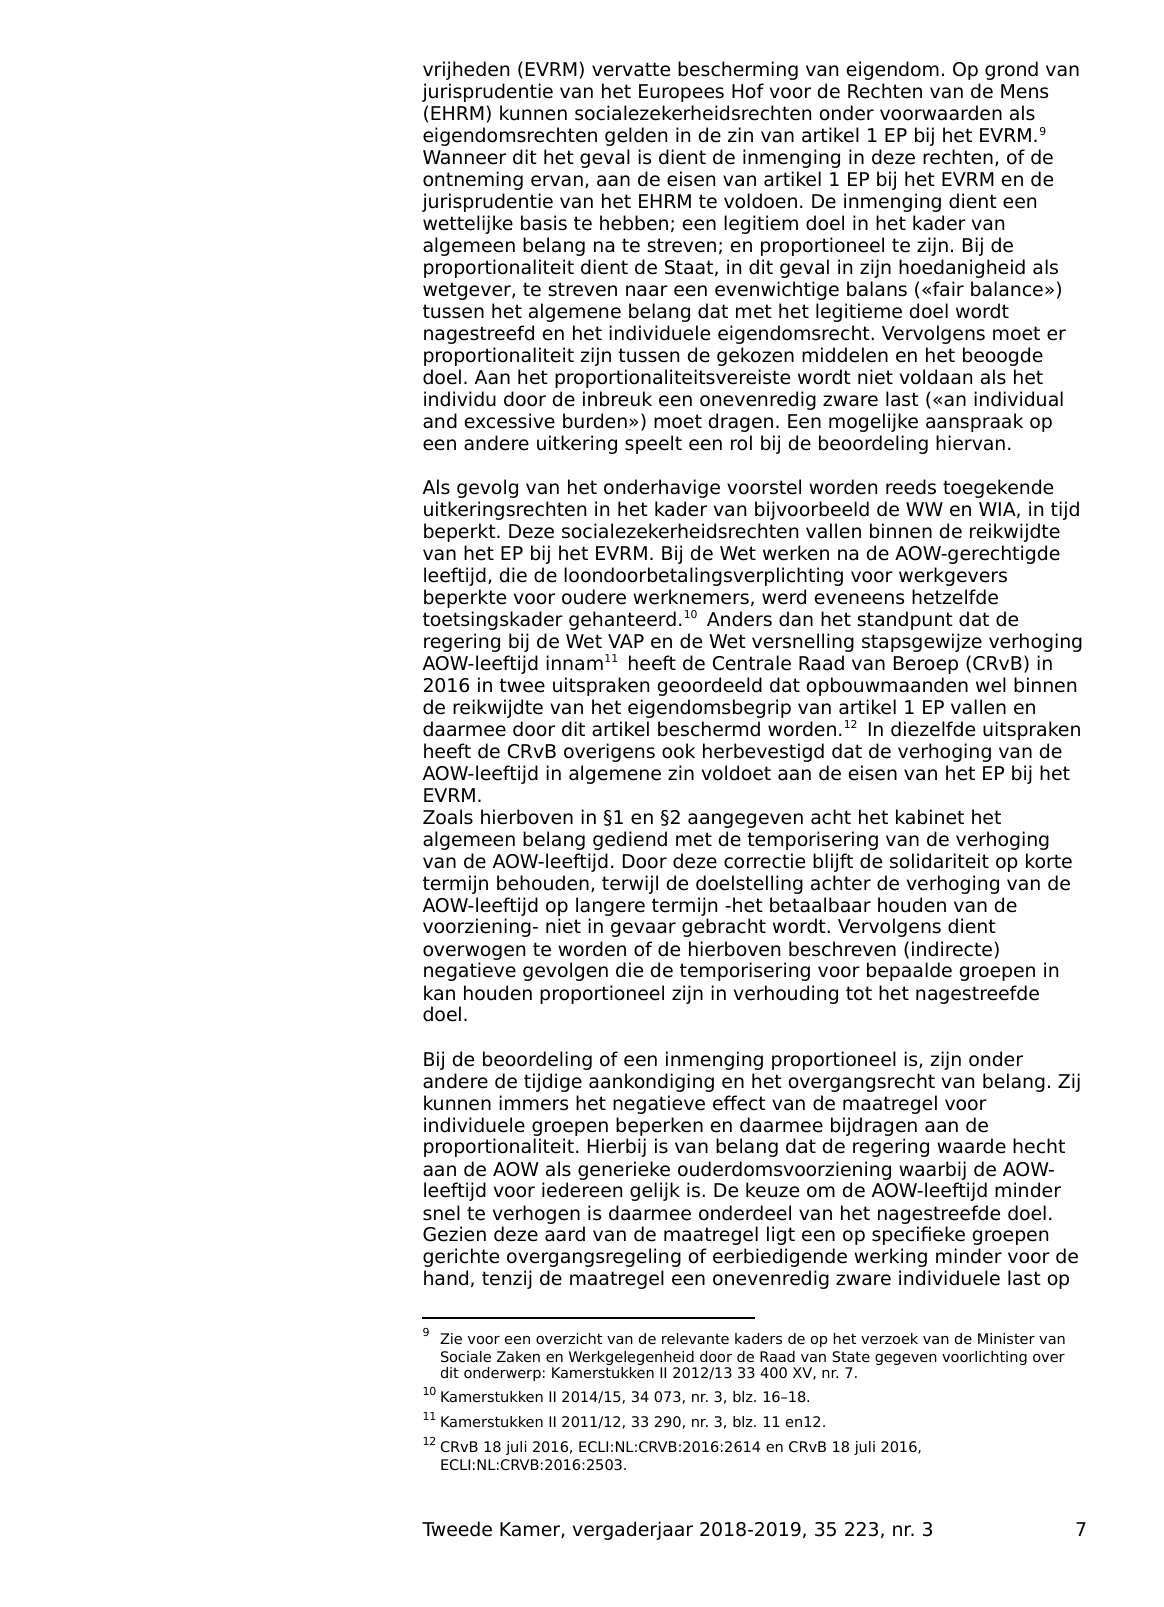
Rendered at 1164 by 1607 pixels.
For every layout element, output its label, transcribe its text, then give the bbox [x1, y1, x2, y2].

text Zoals hierboven in §1 en §2 aangegeven acht het kabinet het algemeen belang gediend met de temporisering van de verhoging van de AOW-leeftijd. Door deze correctie blijft de solidariteit op korte termijn behouden, terwijl de doelstelling achter de verhoging van de AOW-leeftijd op langere termijn -het betaalbaar houden van de voorziening- niet in gevaar gebracht wordt. Vervolgens dient overwogen te worden of de hierboven beschreven (indirecte) negatieve gevolgen die de temporisering voor bepaalde groepen in kan houden proportioneel zijn in verhouding tot het nagestreefde doel. [422, 807, 1087, 1026]
text Bij de beoordeling of een inmenging proportioneel is, zijn onder andere de tijdige aankondiging en het overgangsrecht van belang. Zij kunnen immers het negatieve effect van de maatregel voor individuele groepen beperken en daarmee bijdragen aan de proportionaliteit. Hierbij is van belang dat de regering waarde hecht aan de AOW als generieke ouderdomsvoorziening waarbij de AOW-leeftijd voor iedereen gelijk is. De keuze om de AOW-leeftijd minder snel te verhogen is daarmee onderdeel van het nagestreefde doel. Gezien deze aard van de maatregel ligt een op specifieke groepen gerichte overgangsregeling of eerbiedigende werking minder voor de hand, tenzij de maatregel een onevenredig zware individuele last op [422, 1048, 1087, 1290]
text vrijheden (EVRM) vervatte bescherming van eigendom. Op grond van jurisprudentie van het Europees Hof voor de Rechten van de Mens (EHRM) kunnen socialezekerheidsrechten onder voorwaarden als eigendomsrechten gelden in de zin van artikel 1 EP bij het EVRM. Wanneer dit het geval is dient de inmenging in deze rechten, of de ontneming ervan, aan de eisen van artikel 1 EP bij het EVRM en de jurisprudentie van het EHRM te voldoen. De inmenging dient een wettelijke basis te hebben; een legitiem doel in het kader van algemeen belang na te streven; en proportioneel te zijn. Bij de proportionaliteit dient de Staat, in dit geval in zijn hoedanigheid als wetgever, te streven naar een evenwichtige balans («fair balance») tussen het algemene belang dat met het legitieme doel wordt nagestreefd en het individuele eigendomsrecht. Vervolgens moet er proportionaliteit zijn tussen de gekozen middelen en het beoogde doel. Aan het proportionaliteitsvereiste wordt niet voldaan als het individu door de inbreuk een onevenredig zware last («an individual and excessive burden») moet dragen. Een mogelijke aanspraak op een andere uitkering speelt een rol bij de beoordeling hiervan. [422, 59, 1087, 455]
text CRvB 18 juli 2016, ECLI:NL:CRVB:2016:2614 en CRvB 18 juli 2016, ECLI:NL:CRVB:2016:2503. [422, 1435, 1087, 1474]
text Kamerstukken II 2011/12, 33 290, nr. 3, blz. 11 en12. [422, 1410, 1087, 1432]
text Zie voor een overzicht van de relevante kaders de op het verzoek van de Minister van Sociale Zaken en Werkgelegenheid door de Raad van State gegeven voorlichting over dit onderwerp: Kamerstukken II 2012/13 33 400 XV, nr. 7. [422, 1327, 1087, 1382]
text Als gevolg van het onderhavige voorstel worden reeds toegekende uitkeringsrechten in het kader van bijvoorbeeld de WW en WIA, in tijd beperkt. Deze socialezekerheidsrechten vallen binnen de reikwijdte van het EP bij het EVRM. Bij de Wet werken na de AOW-gerechtigde leeftijd, die de loondoorbetalingsverplichting voor werkgevers beperkte voor oudere werknemers, werd eveneens hetzelfde toetsingskader gehanteerd. Anders dan het standpunt dat de regering bij de Wet VAP en de Wet versnelling stapsgewijze verhoging AOW-leeftijd innam heeft de Centrale Raad van Beroep (CRvB) in 2016 in twee uitspraken geoordeeld dat opbouwmaanden wel binnen de reikwijdte van het eigendomsbegrip van artikel 1 EP vallen en daarmee door dit artikel beschermd worden. In diezelfde uitspraken heeft de CRvB overigens ook herbevestigd dat de verhoging van de AOW-leeftijd in algemene zin voldoet aan de eisen van het EP bij het EVRM. [422, 477, 1087, 807]
text Kamerstukken II 2014/15, 34 073, nr. 3, blz. 16–18. [422, 1385, 1087, 1407]
